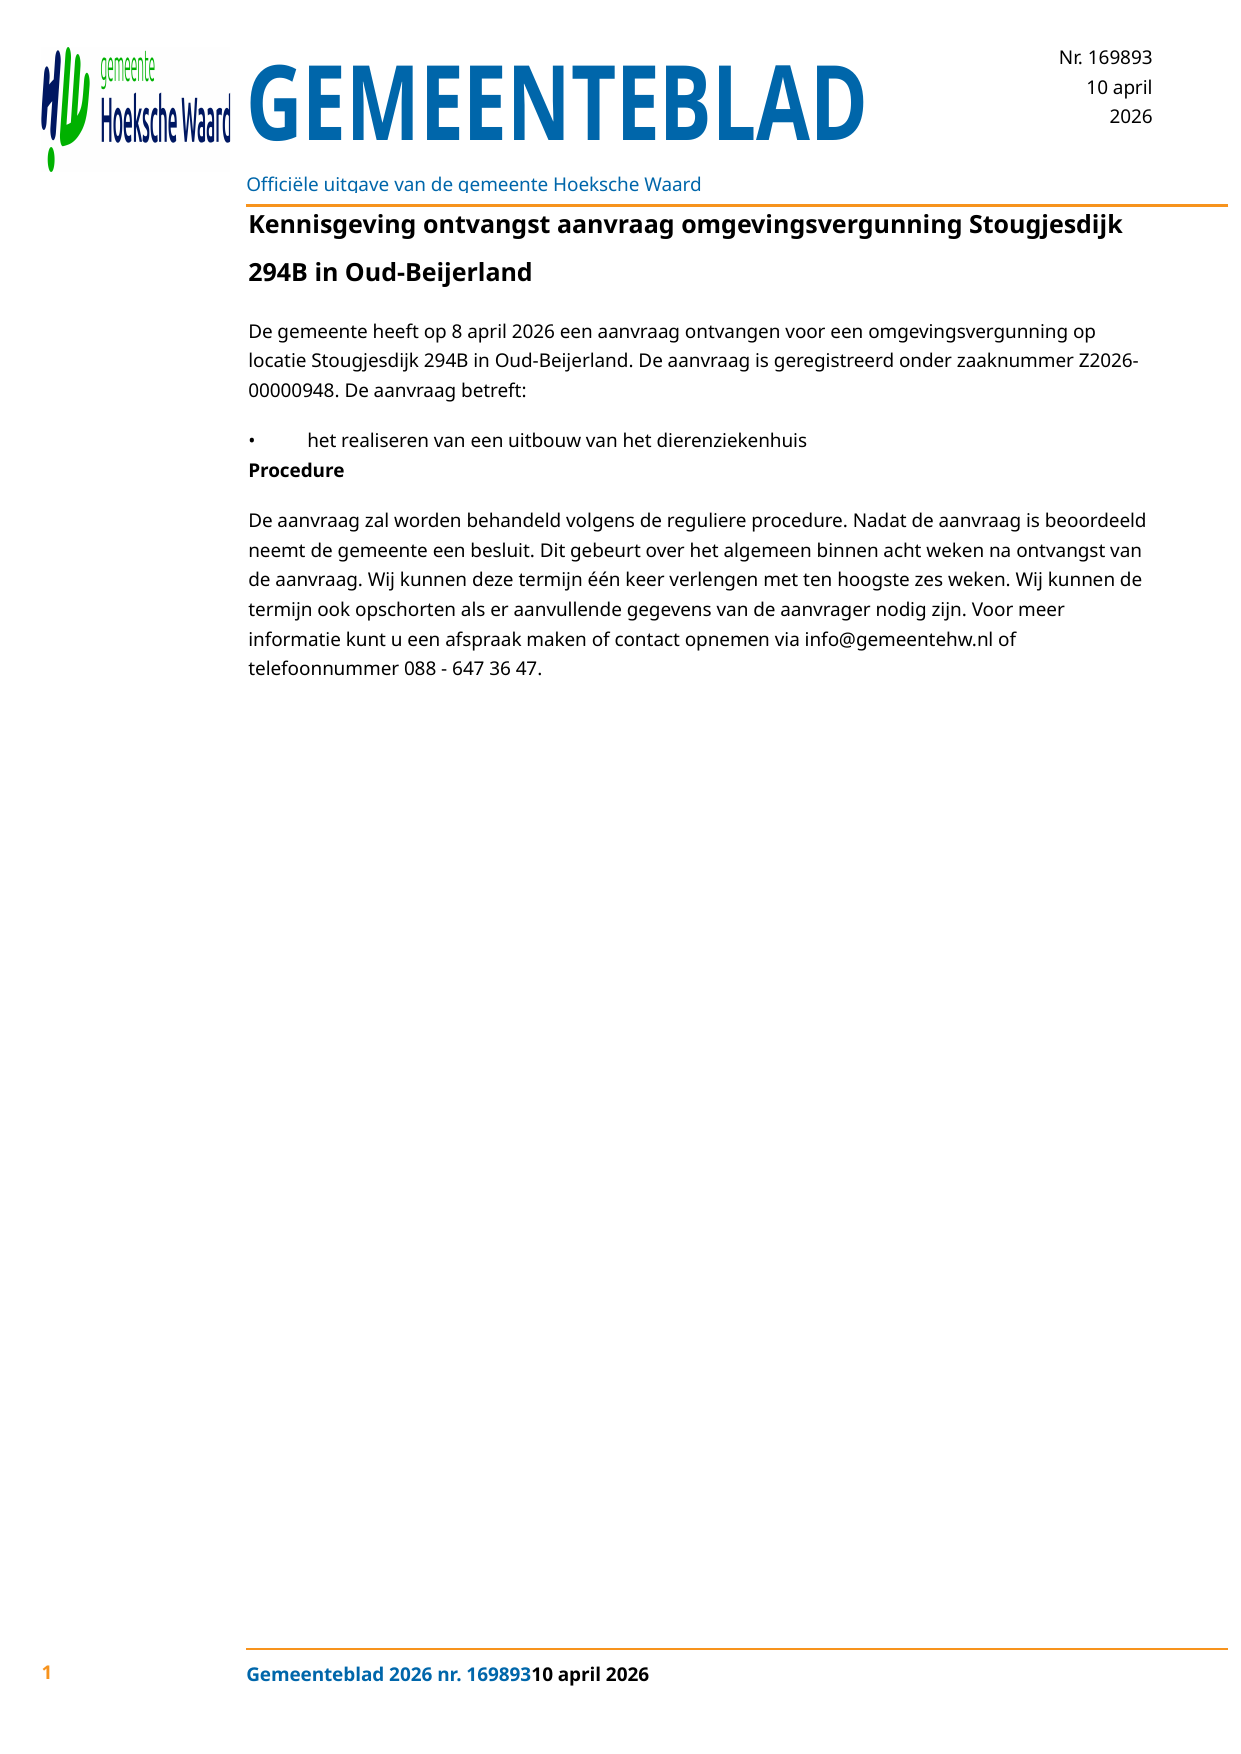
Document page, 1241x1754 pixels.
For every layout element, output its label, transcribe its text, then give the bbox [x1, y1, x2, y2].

text Procedure [248, 457, 1152, 483]
text De aanvraag zal worden behandeld volgens de reguliere procedure. Nadat de aanvraag is beoordeeld neemt de gemeente een besluit. Dit gebeurt over het algemeen binnen acht weken na ontvangst van de aanvraag. Wij kunnen deze termijn één keer verlengen met ten hoogste zes weken. Wij kunnen de termijn ook opschorten als er aanvullende gegevens van de aanvrager nodig zijn. Voor meer informatie kunt u een afspraak maken of contact opnemen via info@gemeentehw.nl of telefoonnummer 088 - 647 36 47. [248, 507, 1152, 681]
list het realiseren van een uitbouw van het dierenziekenhuis [248, 427, 1152, 453]
text De gemeente heeft op 8 april 2026 een aanvraag ontvangen voor een omgevingsvergunning op locatie Stougjesdijk 294B in Oud-Beijerland. De aanvraag is geregistreerd onder zaaknummer Z2026-00000948. De aanvraag betreft: [248, 318, 1152, 403]
picture [41, 47, 231, 172]
text Kennisgeving ontvangst aanvraag omgevingsvergunning Stougjesdijk 294B in Oud-Beijerland [248, 207, 1152, 288]
